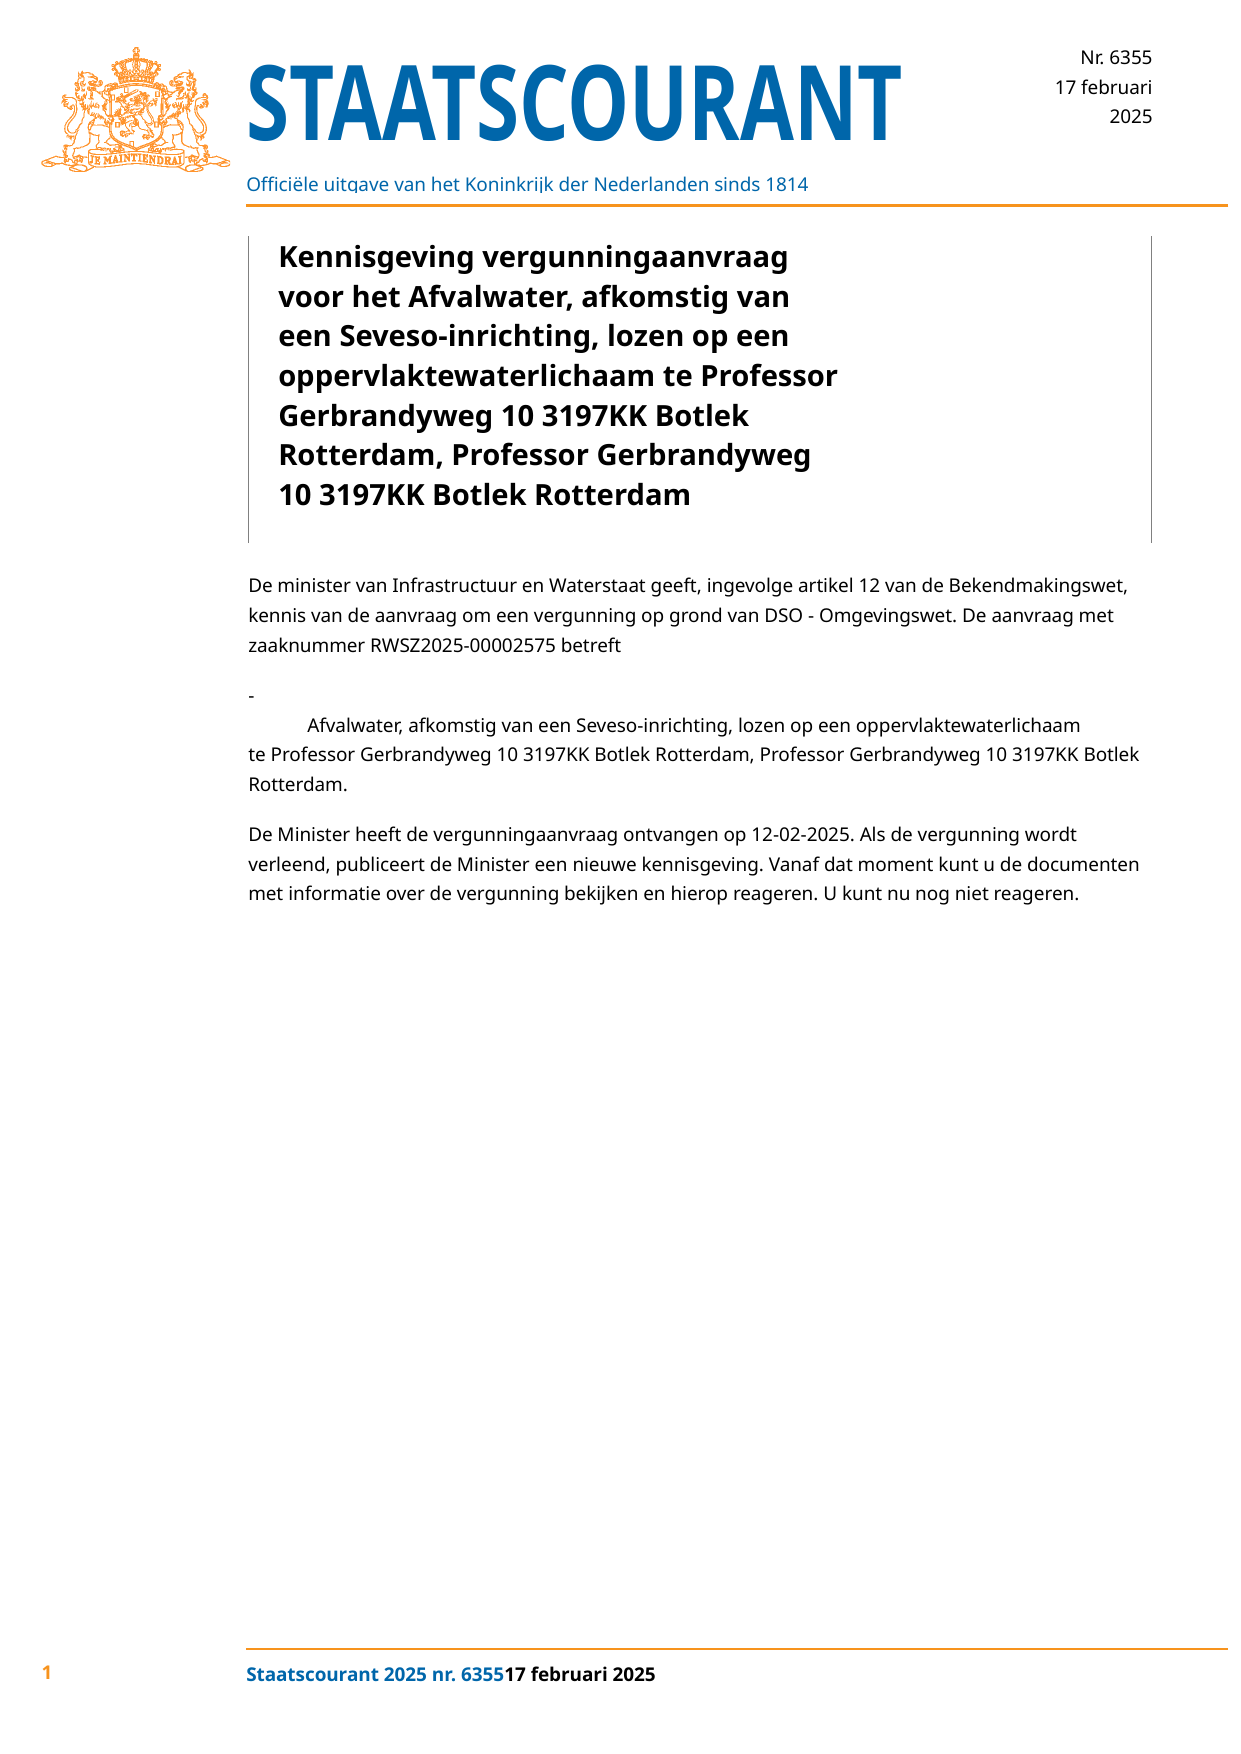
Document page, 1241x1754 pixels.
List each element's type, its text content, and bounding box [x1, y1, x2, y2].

list Afvalwater, afkomstig van een Seveso-inrichting, lozen op een oppervlaktewaterlichaam [248, 712, 1152, 738]
picture [41, 47, 231, 172]
text De Minister heeft de vergunningaanvraag ontvangen op 12-02-2025. Als de vergunning wordt verleend, publiceert de Minister een nieuwe kennisgeving. Vanaf dat moment kunt u de documenten met informatie over de vergunning bekijken en hierop reageren. U kunt nu nog niet reageren. [248, 821, 1152, 906]
text De minister van Infrastructuur en Waterstaat geeft, ingevolge artikel 12 van de Bekendmakingswet, kennis van de aanvraag om een vergunning op grond van DSO - Omgevingswet. De aanvraag met zaaknummer RWSZ2025-00002575 betreft [248, 573, 1152, 658]
picture [912, 236, 1090, 414]
table_header Kennisgeving vergunningaanvraag voor het Afvalwater, afkomstig van een Seveso-inrichting, lozen op een oppervlaktewaterlichaam te Professor Gerbrandyweg 10 3197KK Botlek Rotterdam, Professor Gerbrandyweg 10 3197KK Botlek Rotterdam [249, 236, 850, 543]
table_header [850, 236, 912, 413]
table_header [1090, 236, 1151, 413]
table_header [850, 414, 1151, 543]
text te Professor Gerbrandyweg 10 3197KK Botlek Rotterdam, Professor Gerbrandyweg 10 3197KK Botlek Rotterdam. [248, 741, 1152, 797]
